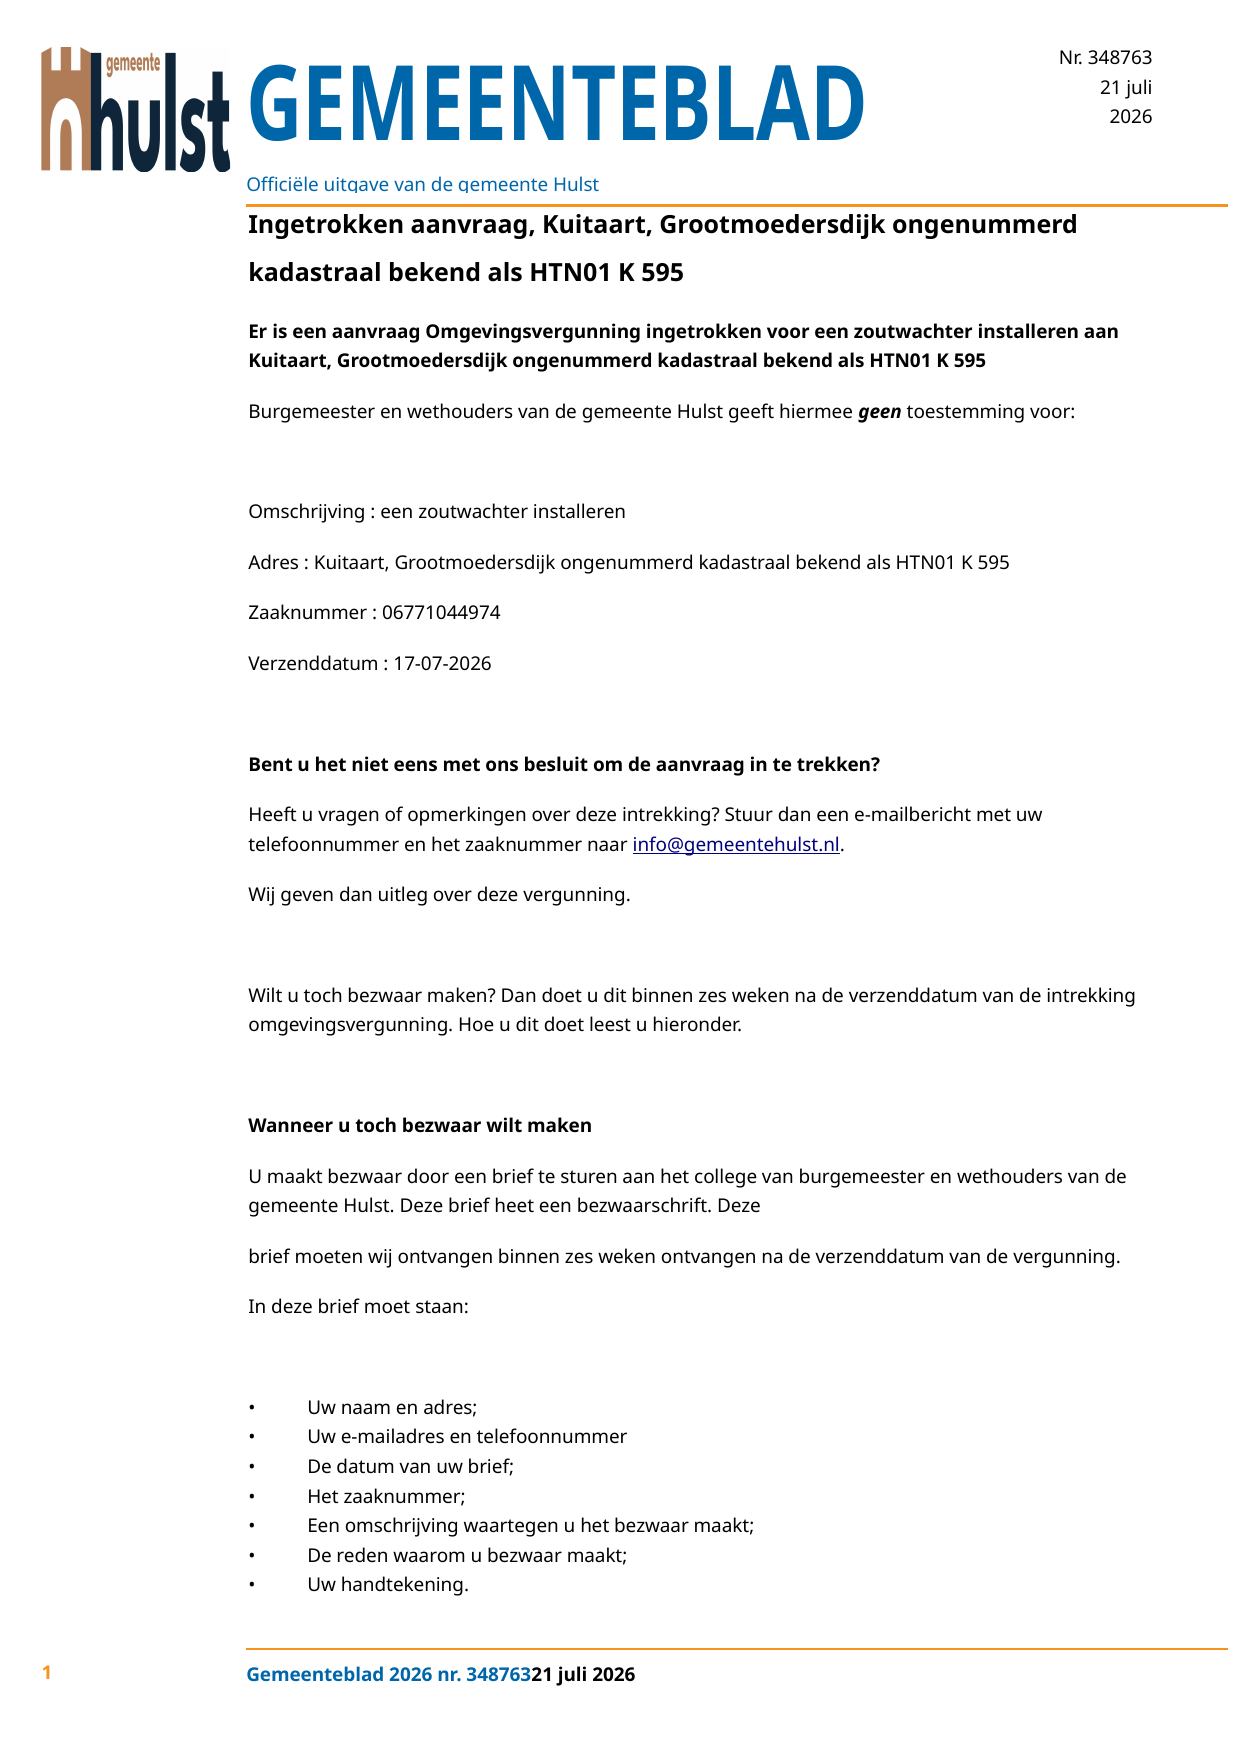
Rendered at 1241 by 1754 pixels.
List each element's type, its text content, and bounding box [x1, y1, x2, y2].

text Bent u het niet eens met ons besluit om de aanvraag in te trekken? [248, 751, 1152, 777]
text Zaaknummer : 06771044974 [248, 599, 1152, 625]
list De datum van uw brief; [248, 1453, 1152, 1479]
text Heeft u vragen of opmerkingen over deze intrekking? Stuur dan een e-mailbericht met uw telefoonnummer en het zaaknummer naar info@gemeentehulst.nl. [248, 801, 1152, 857]
list Het zaaknummer; [248, 1483, 1152, 1509]
text In deze brief moet staan: [248, 1293, 1152, 1319]
text Er is een aanvraag Omgevingsvergunning ingetrokken voor een zoutwachter installeren aan Kuitaart, Grootmoedersdijk ongenummerd kadastraal bekend als HTN01 K 595 [248, 318, 1152, 373]
text brief moeten wij ontvangen binnen zes weken ontvangen na de verzenddatum van de vergunning. [248, 1243, 1152, 1269]
text Wanneer u toch bezwaar wilt maken [248, 1112, 1152, 1138]
list Een omschrijving waartegen u het bezwaar maakt; [248, 1512, 1152, 1538]
list Uw naam en adres; [248, 1394, 1152, 1420]
text Ingetrokken aanvraag, Kuitaart, Grootmoedersdijk ongenummerd kadastraal bekend als HTN01 K 595 [248, 207, 1152, 288]
text Adres : Kuitaart, Grootmoedersdijk ongenummerd kadastraal bekend als HTN01 K 595 [248, 549, 1152, 575]
list Uw handtekening. [248, 1572, 1152, 1597]
text Wilt u toch bezwaar maken? Dan doet u dit binnen zes weken na de verzenddatum van de intrekking omgevingsvergunning. Hoe u dit doet leest u hieronder. [248, 982, 1152, 1037]
text Verzenddatum : 17-07-2026 [248, 650, 1152, 676]
text Burgemeester en wethouders van de gemeente Hulst geeft hiermee geen toestemming voor: [248, 398, 1152, 424]
text Wij geven dan uitleg over deze vergunning. [248, 881, 1152, 907]
picture [41, 47, 231, 172]
list De reden waarom u bezwaar maakt; [248, 1542, 1152, 1568]
list Uw e-mailadres en telefoonnummer [248, 1424, 1152, 1449]
text Omschrijving : een zoutwachter installeren [248, 499, 1152, 524]
text U maakt bezwaar door een brief te sturen aan het college van burgemeester en wethouders van de gemeente Hulst. Deze brief heet een bezwaarschrift. Deze [248, 1163, 1152, 1218]
